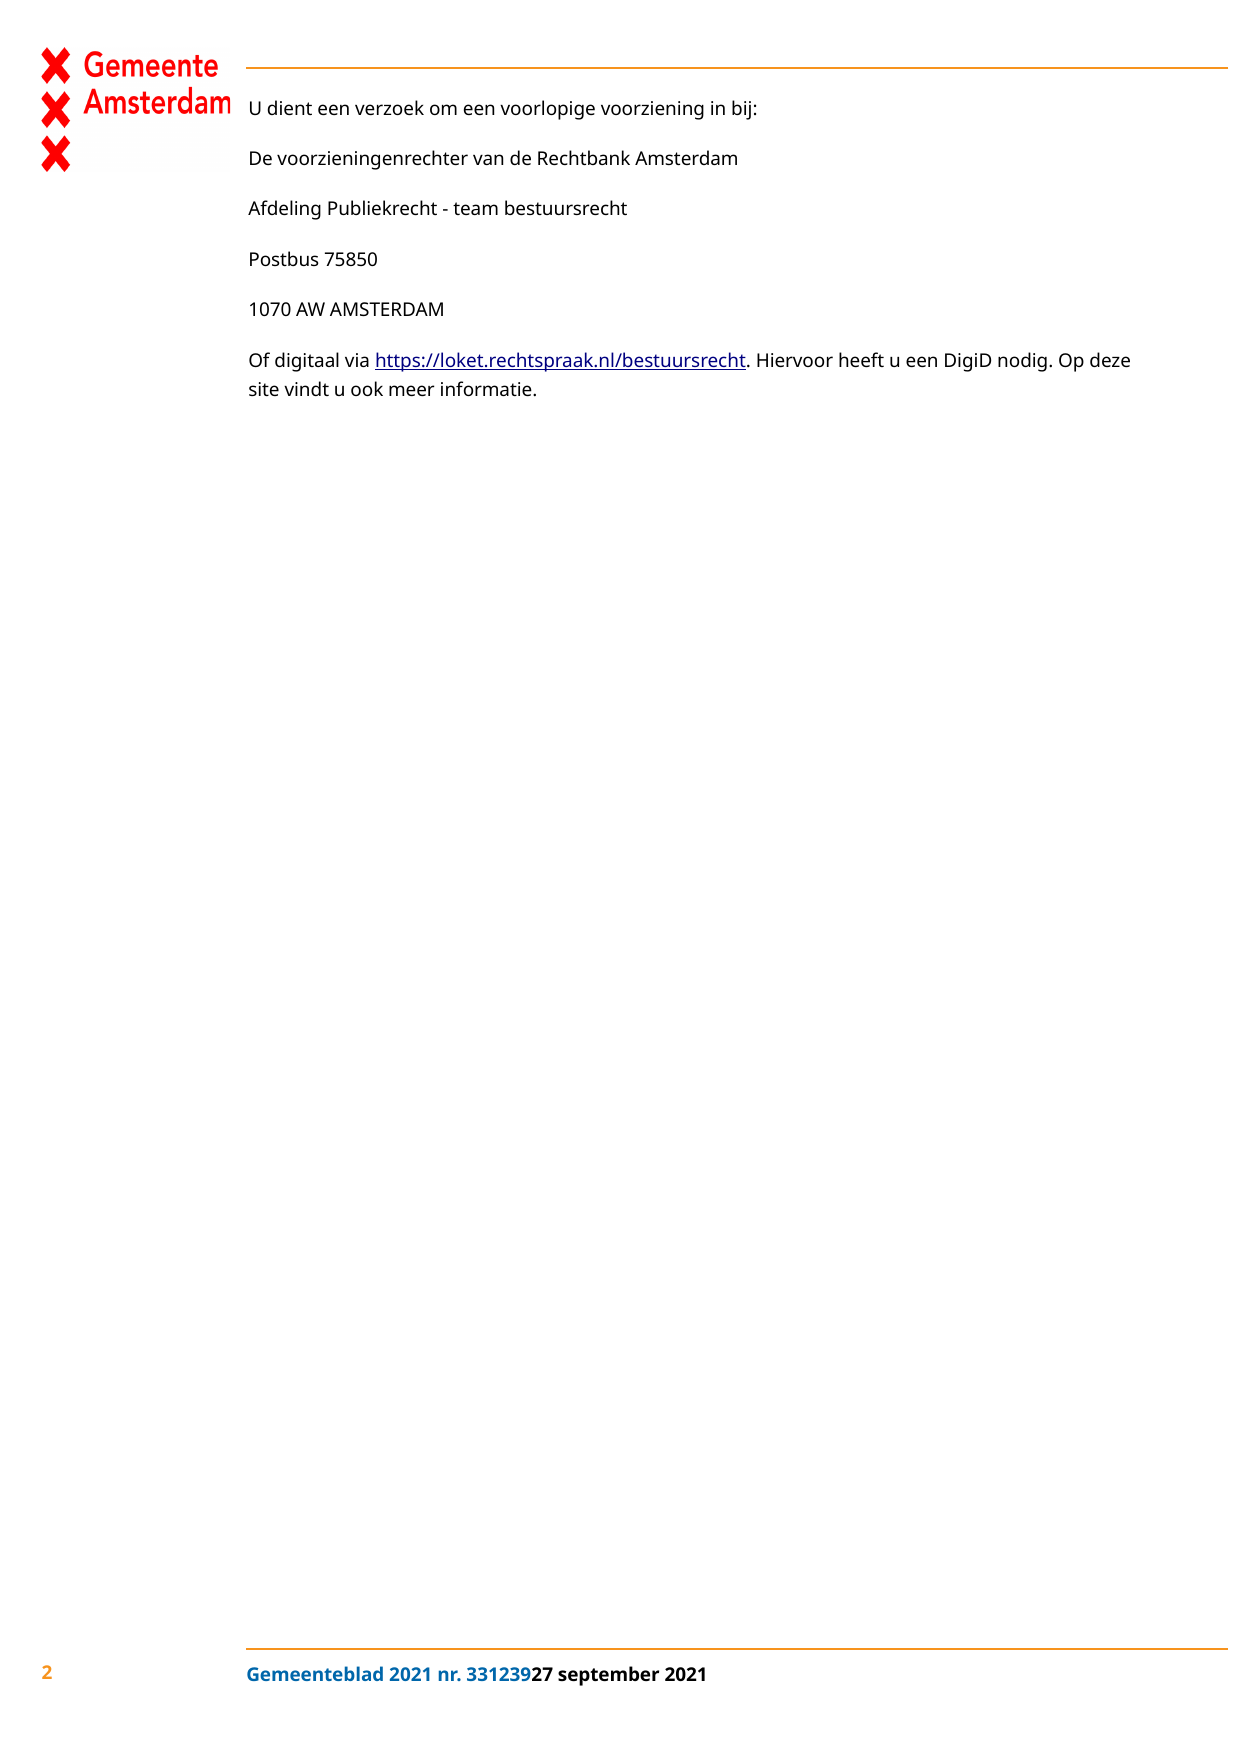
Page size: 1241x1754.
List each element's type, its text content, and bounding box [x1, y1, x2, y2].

text 1070 AW AMSTERDAM [248, 296, 1152, 322]
text Afdeling Publiekrecht - team bestuursrecht [248, 196, 1152, 221]
text De voorzieningenrechter van de Rechtbank Amsterdam [248, 145, 1152, 171]
text Of digitaal via https://loket.rechtspraak.nl/bestuursrecht. Hiervoor heeft u een DigiD nodig. Op deze site vindt u ook meer informatie. [248, 347, 1152, 402]
picture [41, 47, 231, 172]
text U dient een verzoek om een voorlopige voorziening in bij: [248, 95, 1152, 121]
text Postbus 75850 [248, 246, 1152, 272]
